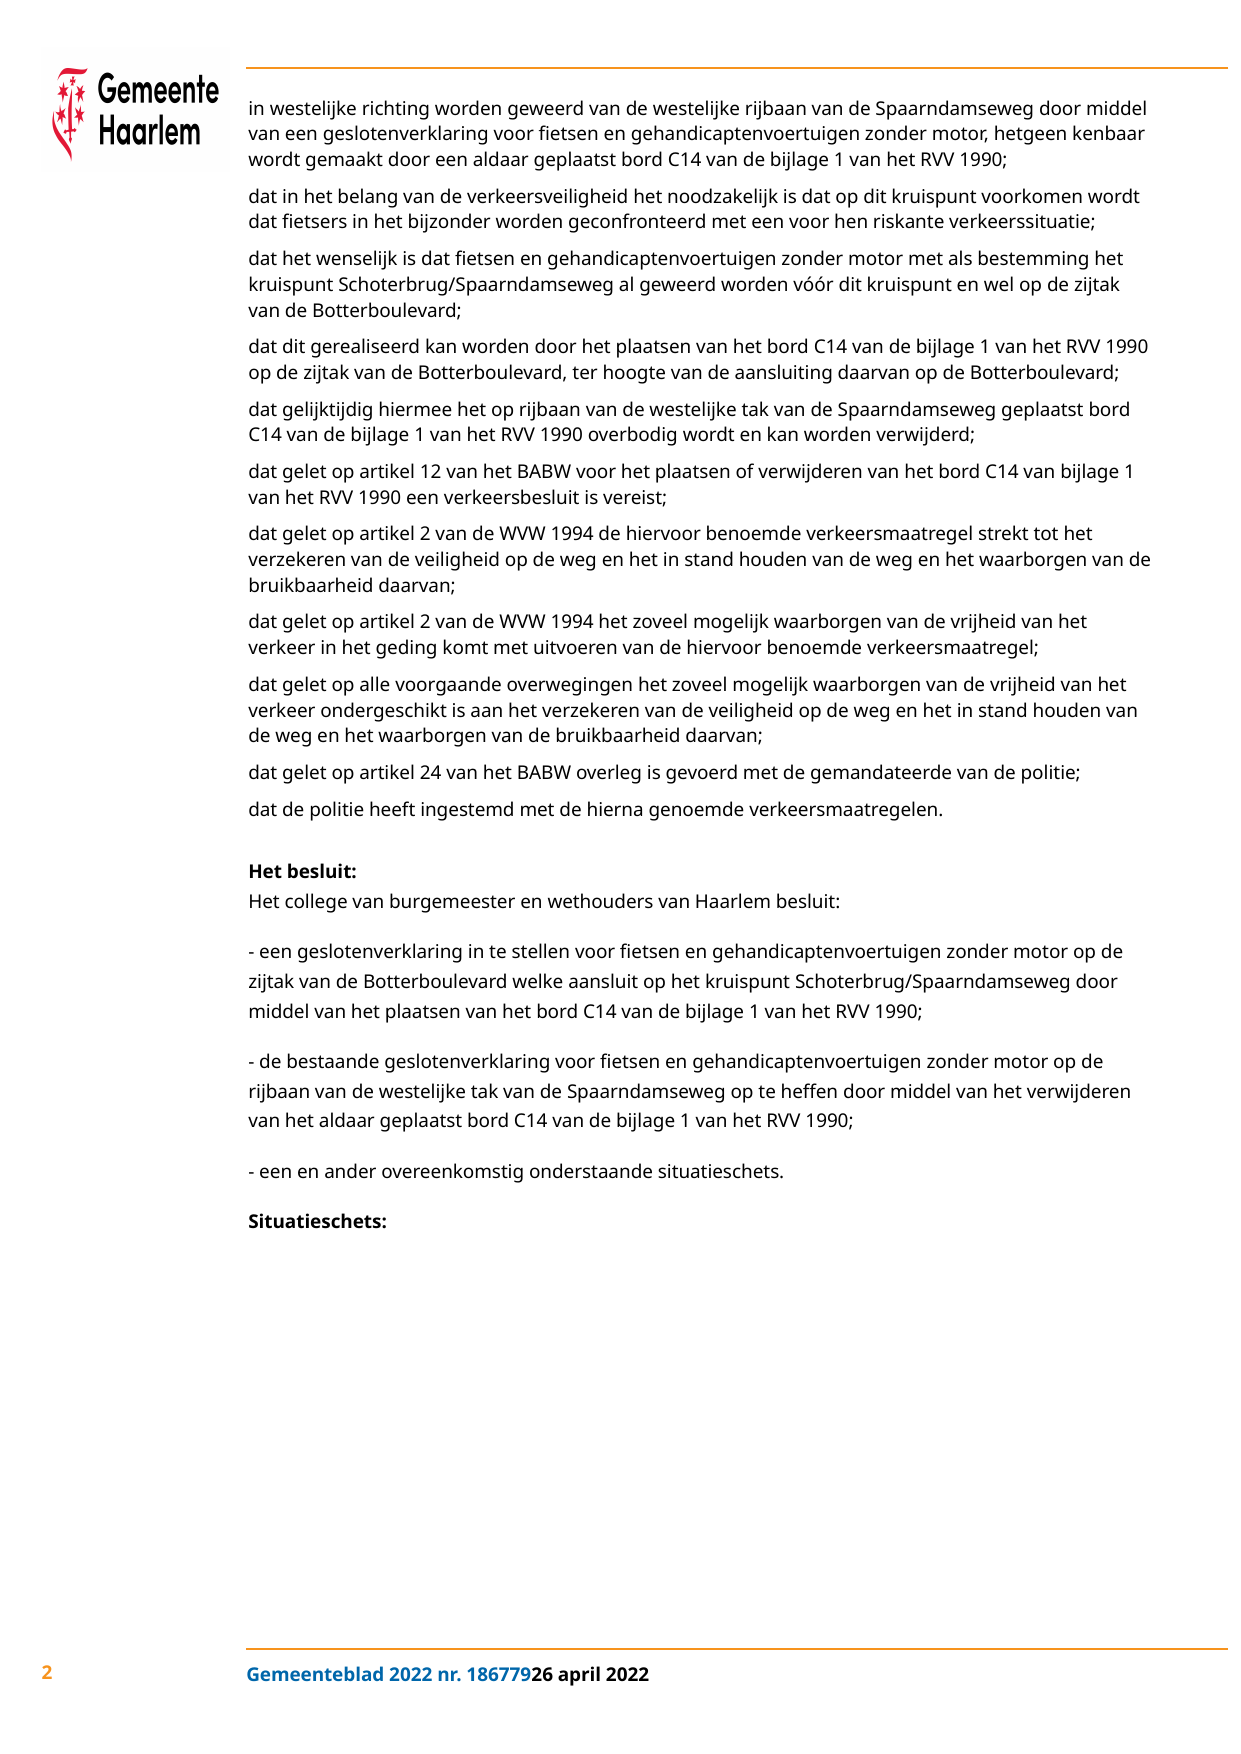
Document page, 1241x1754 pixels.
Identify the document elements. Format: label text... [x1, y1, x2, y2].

text Situatieschets: [248, 1208, 1152, 1234]
text Het besluit: [248, 859, 1152, 884]
text dat gelet op alle voorgaande overwegingen het zoveel mogelijk waarborgen van de vrijheid van het verkeer ondergeschikt is aan het verzekeren van de veiligheid op de weg en het in stand houden van de weg en het waarborgen van de bruikbaarheid daarvan; [248, 671, 1152, 748]
text - een geslotenverklaring in te stellen voor fietsen en gehandicaptenvoertuigen zonder motor op de zijtak van de Botterboulevard welke aansluit op het kruispunt Schoterbrug/Spaarndamseweg door middel van het plaatsen van het bord C14 van de bijlage 1 van het RVV 1990; [248, 939, 1152, 1023]
text dat gelet op artikel 2 van de WVW 1994 het zoveel mogelijk waarborgen van de vrijheid van het verkeer in het geding komt met uitvoeren van de hiervoor benoemde verkeersmaatregel; [248, 609, 1152, 660]
text dat gelet op artikel 24 van het BABW overleg is gevoerd met de gemandateerde van de politie; [248, 759, 1152, 785]
text dat gelet op artikel 2 van de WVW 1994 de hiervoor benoemde verkeersmaatregel strekt tot het verzekeren van de veiligheid op de weg en het in stand houden van de weg en het waarborgen van de bruikbaarheid daarvan; [248, 521, 1152, 598]
text dat het wenselijk is dat fietsen en gehandicaptenvoertuigen zonder motor met als bestemming het kruispunt Schoterbrug/Spaarndamseweg al geweerd worden vóór dit kruispunt en wel op de zijtak van de Botterboulevard; [248, 245, 1152, 322]
text dat gelijktijdig hiermee het op rijbaan van de westelijke tak van de Spaarndamseweg geplaatst bord C14 van de bijlage 1 van het RVV 1990 overbodig wordt en kan worden verwijderd; [248, 396, 1152, 447]
text dat de politie heeft ingestemd met de hierna genoemde verkeersmaatregelen. [248, 796, 1152, 822]
text dat gelet op artikel 12 van het BABW voor het plaatsen of verwijderen van het bord C14 van bijlage 1 van het RVV 1990 een verkeersbesluit is vereist; [248, 458, 1152, 510]
text Het college van burgemeester en wethouders van Haarlem besluit: [248, 888, 1152, 914]
text in westelijke richting worden geweerd van de westelijke rijbaan van de Spaarndamseweg door middel van een geslotenverklaring voor fietsen en gehandicaptenvoertuigen zonder motor, hetgeen kenbaar wordt gemaakt door een aldaar geplaatst bord C14 van de bijlage 1 van het RVV 1990; [248, 95, 1152, 172]
text dat in het belang van de verkeersveiligheid het noodzakelijk is dat op dit kruispunt voorkomen wordt dat fietsers in het bijzonder worden geconfronteerd met een voor hen riskante verkeerssituatie; [248, 183, 1152, 234]
text - een en ander overeenkomstig onderstaande situatieschets. [248, 1158, 1152, 1183]
picture [41, 47, 231, 172]
text dat dit gerealiseerd kan worden door het plaatsen van het bord C14 van de bijlage 1 van het RVV 1990 op de zijtak van de Botterboulevard, ter hoogte van de aansluiting daarvan op de Botterboulevard; [248, 333, 1152, 385]
text - de bestaande geslotenverklaring voor fietsen en gehandicaptenvoertuigen zonder motor op de rijbaan van de westelijke tak van de Spaarndamseweg op te heffen door middel van het verwijderen van het aldaar geplaatst bord C14 van de bijlage 1 van het RVV 1990; [248, 1048, 1152, 1133]
